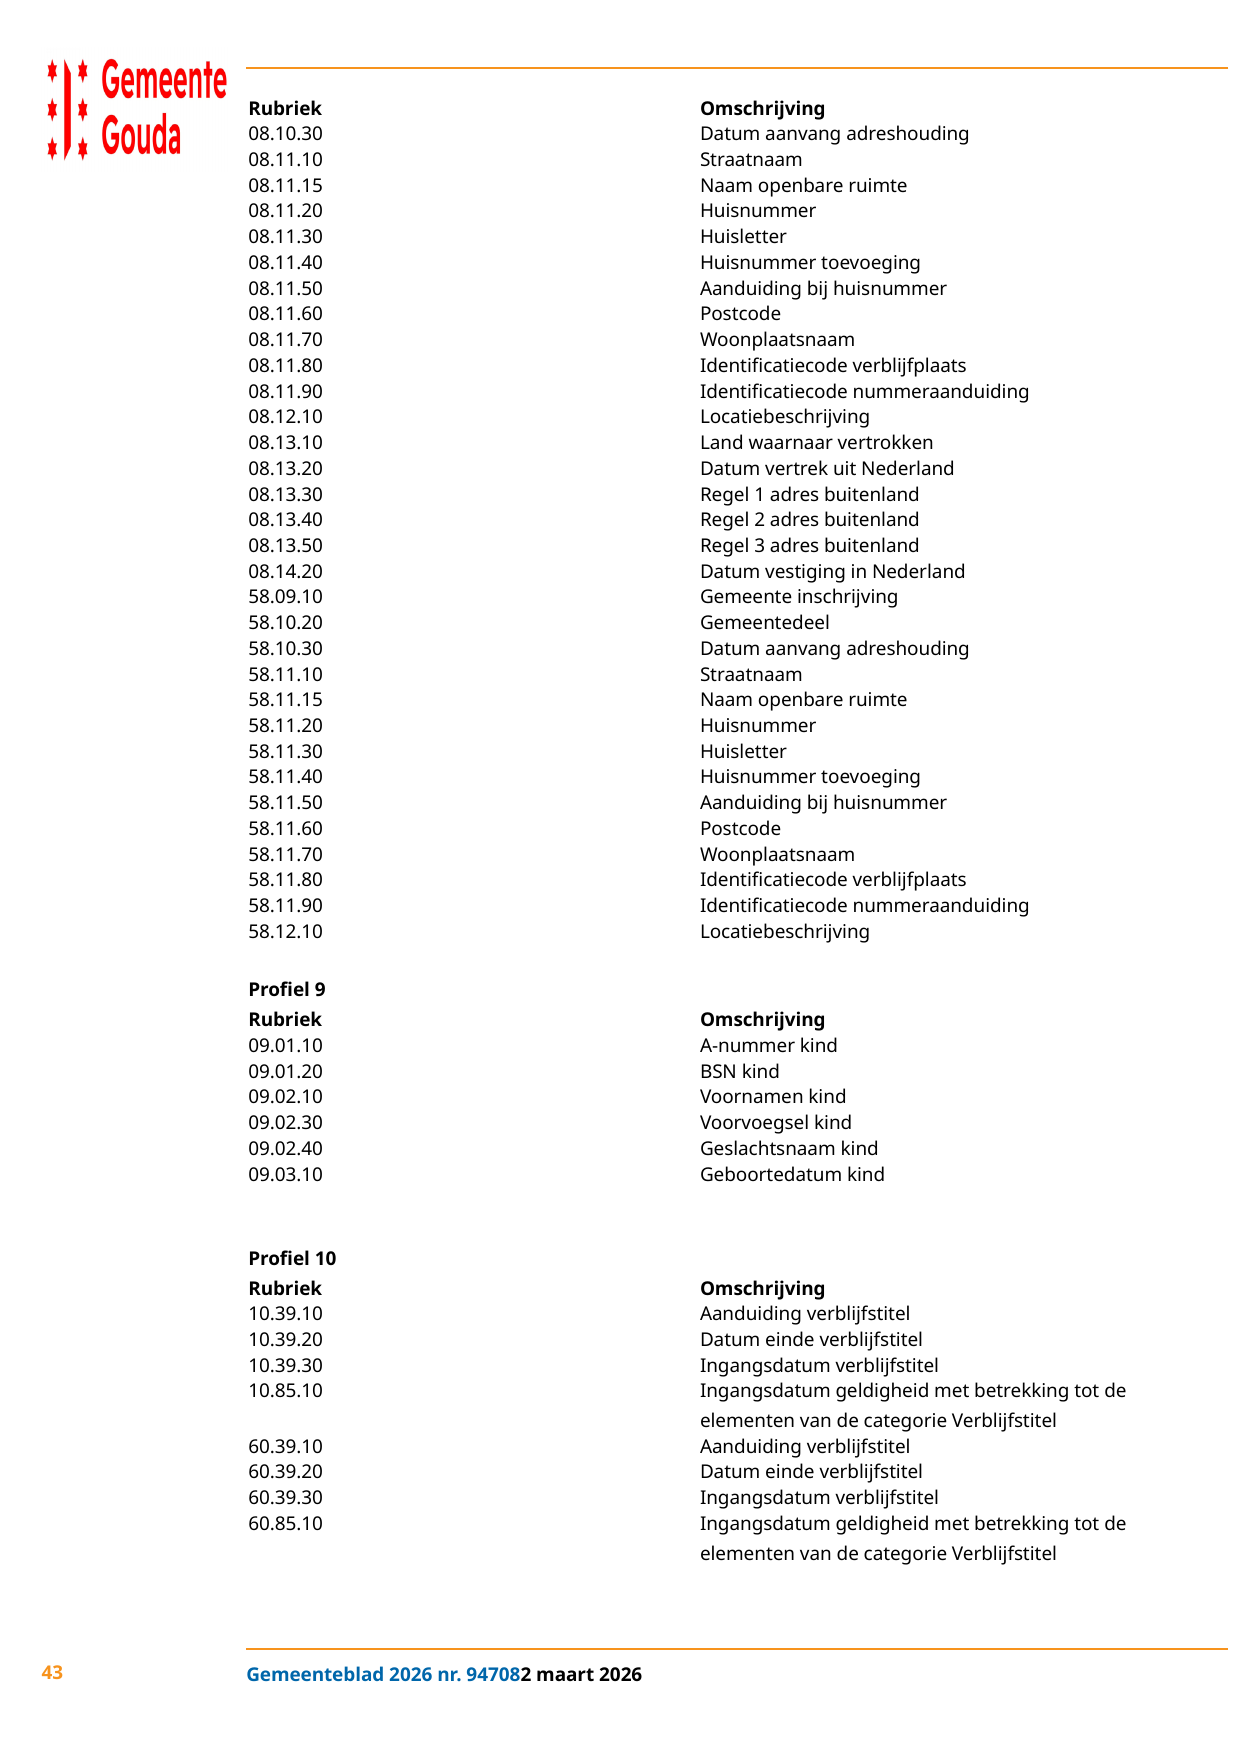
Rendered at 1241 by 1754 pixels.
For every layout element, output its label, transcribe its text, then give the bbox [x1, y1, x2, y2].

table_cell Identificatiecode nummeraanduiding [700, 893, 1152, 918]
table_cell Identificatiecode verblijfplaats [700, 352, 1152, 378]
table_cell 58.11.20 [248, 712, 700, 738]
table_cell 08.13.30 [248, 481, 700, 506]
table_cell 09.02.10 [248, 1084, 700, 1109]
table_cell 60.85.10 [248, 1510, 700, 1565]
table_cell Land waarnaar vertrokken [700, 429, 1152, 455]
table_cell 58.11.60 [248, 815, 700, 841]
table_cell Huisnummer [700, 712, 1152, 738]
table_cell Gemeentedeel [700, 609, 1152, 635]
table_cell Identificatiecode nummeraanduiding [700, 378, 1152, 403]
table_cell 10.39.10 [248, 1300, 700, 1326]
table_cell 60.39.10 [248, 1433, 700, 1459]
table_cell A-nummer kind [700, 1032, 1152, 1058]
table_cell 08.13.10 [248, 429, 700, 455]
table_cell 58.10.20 [248, 609, 700, 635]
table_header Rubriek [248, 95, 700, 121]
table_cell Woonplaatsnaam [700, 841, 1152, 867]
table_cell Postcode [700, 815, 1152, 841]
table_cell Voorvoegsel kind [700, 1109, 1152, 1135]
table_cell Ingangsdatum verblijfstitel [700, 1352, 1152, 1378]
table_cell 08.11.20 [248, 198, 700, 223]
table_cell 58.11.90 [248, 893, 700, 918]
table_cell 10.85.10 [248, 1378, 700, 1433]
table_cell Datum aanvang adreshouding [700, 121, 1152, 146]
table_cell Naam openbare ruimte [700, 687, 1152, 712]
table_cell 09.02.40 [248, 1135, 700, 1161]
table_cell Straatnaam [700, 661, 1152, 687]
table_cell Gemeente inschrijving [700, 584, 1152, 609]
table_cell Aanduiding verblijfstitel [700, 1300, 1152, 1326]
table_cell Datum aanvang adreshouding [700, 635, 1152, 661]
table_cell Huisnummer toevoeging [700, 764, 1152, 789]
table_cell 08.11.80 [248, 352, 700, 378]
table_header Omschrijving [700, 1006, 1152, 1032]
table_cell 58.10.30 [248, 635, 700, 661]
table_cell Aanduiding bij huisnummer [700, 790, 1152, 815]
table_cell 08.14.20 [248, 558, 700, 584]
table_cell 08.10.30 [248, 121, 700, 146]
table_cell 08.13.20 [248, 455, 700, 481]
table_cell 58.11.15 [248, 687, 700, 712]
table_cell 08.13.40 [248, 506, 700, 532]
table_cell 08.11.50 [248, 275, 700, 301]
table_cell BSN kind [700, 1058, 1152, 1083]
table_cell [248, 1565, 700, 1591]
table_cell 08.11.70 [248, 326, 700, 352]
table_cell 08.12.10 [248, 404, 700, 429]
table_cell 58.11.70 [248, 841, 700, 867]
table_cell [700, 1186, 1152, 1212]
table_cell 09.01.10 [248, 1032, 700, 1058]
table_header Rubriek [248, 1275, 700, 1300]
table_cell 08.11.30 [248, 224, 700, 249]
table_cell 08.11.15 [248, 172, 700, 198]
table_cell 08.11.90 [248, 378, 700, 403]
table_cell 09.03.10 [248, 1161, 700, 1186]
table_cell Locatiebeschrijving [700, 404, 1152, 429]
table_cell 58.12.10 [248, 918, 700, 944]
table_header Omschrijving [700, 1275, 1152, 1300]
table_cell Aanduiding verblijfstitel [700, 1433, 1152, 1459]
table_cell Ingangsdatum geldigheid met betrekking tot de elementen van de categorie Verblijfstitel [700, 1510, 1152, 1565]
table_cell 09.01.20 [248, 1058, 700, 1083]
table_cell 08.11.10 [248, 146, 700, 172]
table_cell Ingangsdatum verblijfstitel [700, 1484, 1152, 1510]
table_cell 10.39.30 [248, 1352, 700, 1378]
table_cell Regel 1 adres buitenland [700, 481, 1152, 506]
table_cell Datum vestiging in Nederland [700, 558, 1152, 584]
table_cell 09.02.30 [248, 1109, 700, 1135]
text Profiel 10 [248, 1245, 1152, 1271]
table_cell 58.09.10 [248, 584, 700, 609]
table_cell Ingangsdatum geldigheid met betrekking tot de elementen van de categorie Verblijfstitel [700, 1378, 1152, 1433]
table_cell Locatiebeschrijving [700, 918, 1152, 944]
table_cell [700, 1565, 1152, 1591]
table_cell Aanduiding bij huisnummer [700, 275, 1152, 301]
table_cell Regel 3 adres buitenland [700, 532, 1152, 558]
table_header Omschrijving [700, 95, 1152, 121]
table_cell Datum einde verblijfstitel [700, 1459, 1152, 1484]
table_cell Postcode [700, 301, 1152, 326]
table_cell Datum einde verblijfstitel [700, 1326, 1152, 1352]
table_cell Huisnummer [700, 198, 1152, 223]
table_cell Huisletter [700, 224, 1152, 249]
table_cell [248, 1186, 700, 1212]
table_cell Identificatiecode verblijfplaats [700, 867, 1152, 892]
table_cell 08.11.60 [248, 301, 700, 326]
table_cell 58.11.80 [248, 867, 700, 892]
table_cell Straatnaam [700, 146, 1152, 172]
table_cell Regel 2 adres buitenland [700, 506, 1152, 532]
table_cell Geslachtsnaam kind [700, 1135, 1152, 1161]
table_cell 08.11.40 [248, 249, 700, 275]
table_cell 08.13.50 [248, 532, 700, 558]
table_cell 58.11.40 [248, 764, 700, 789]
table_cell 60.39.20 [248, 1459, 700, 1484]
table_header Rubriek [248, 1006, 700, 1032]
picture [41, 47, 231, 172]
text Profiel 9 [248, 977, 1152, 1002]
table_cell 58.11.50 [248, 790, 700, 815]
table_cell Huisletter [700, 738, 1152, 764]
table_cell Woonplaatsnaam [700, 326, 1152, 352]
table_cell 58.11.30 [248, 738, 700, 764]
table_cell Huisnummer toevoeging [700, 249, 1152, 275]
table_cell Datum vertrek uit Nederland [700, 455, 1152, 481]
table_cell Naam openbare ruimte [700, 172, 1152, 198]
table_cell Geboortedatum kind [700, 1161, 1152, 1186]
table_cell 60.39.30 [248, 1484, 700, 1510]
table_cell Voornamen kind [700, 1084, 1152, 1109]
table_cell 10.39.20 [248, 1326, 700, 1352]
table_cell 58.11.10 [248, 661, 700, 687]
